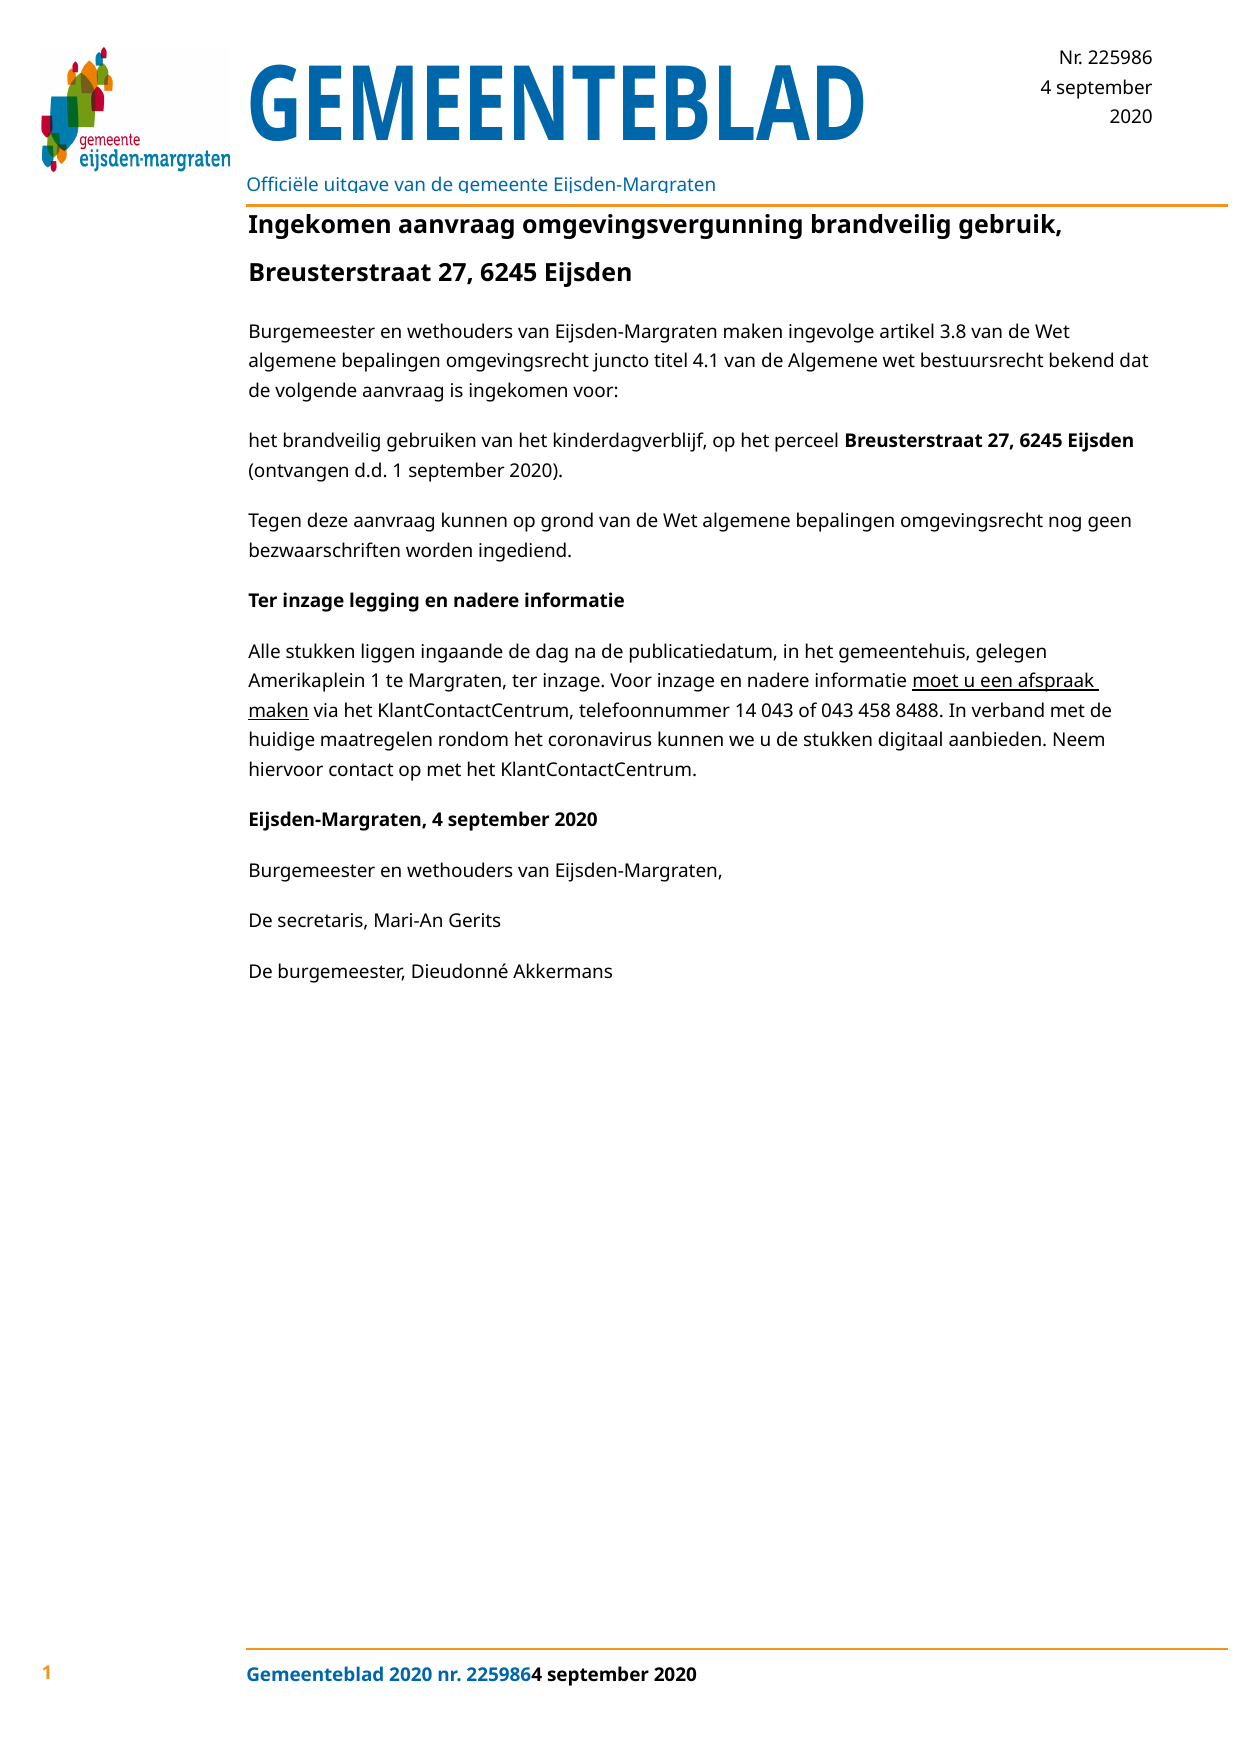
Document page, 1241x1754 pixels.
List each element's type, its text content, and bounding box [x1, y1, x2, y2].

text het brandveilig gebruiken van het kinderdagverblijf, op het perceel Breusterstraat 27, 6245 Eijsden (ontvangen d.d. 1 september 2020). [248, 427, 1152, 483]
text Ingekomen aanvraag omgevingsvergunning brandveilig gebruik, Breusterstraat 27, 6245 Eijsden [248, 207, 1152, 288]
text De secretaris, Mari-An Gerits [248, 907, 1152, 933]
text Tegen deze aanvraag kunnen op grond van de Wet algemene bepalingen omgevingsrecht nog geen bezwaarschriften worden ingediend. [248, 507, 1152, 563]
picture [41, 47, 231, 172]
text Burgemeester en wethouders van Eijsden-Margraten maken ingevolge artikel 3.8 van de Wet algemene bepalingen omgevingsrecht juncto titel 4.1 van de Algemene wet bestuursrecht bekend dat de volgende aanvraag is ingekomen voor: [248, 318, 1152, 403]
text Burgemeester en wethouders van Eijsden-Margraten, [248, 857, 1152, 883]
text De burgemeester, Dieudonné Akkermans [248, 958, 1152, 984]
text Eijsden-Margraten, 4 september 2020 [248, 807, 1152, 832]
text Ter inzage legging en nadere informatie [248, 587, 1152, 613]
text Alle stukken liggen ingaande de dag na de publicatiedatum, in het gemeentehuis, gelegen Amerikaplein 1 te Margraten, ter inzage. Voor inzage en nadere informatie moet u een afspraak maken via het KlantContactCentrum, telefoonnummer 14 043 of 043 458 8488. In verband met de huidige maatregelen rondom het coronavirus kunnen we u de stukken digitaal aanbieden. Neem hiervoor contact op met het KlantContactCentrum. [248, 638, 1152, 782]
